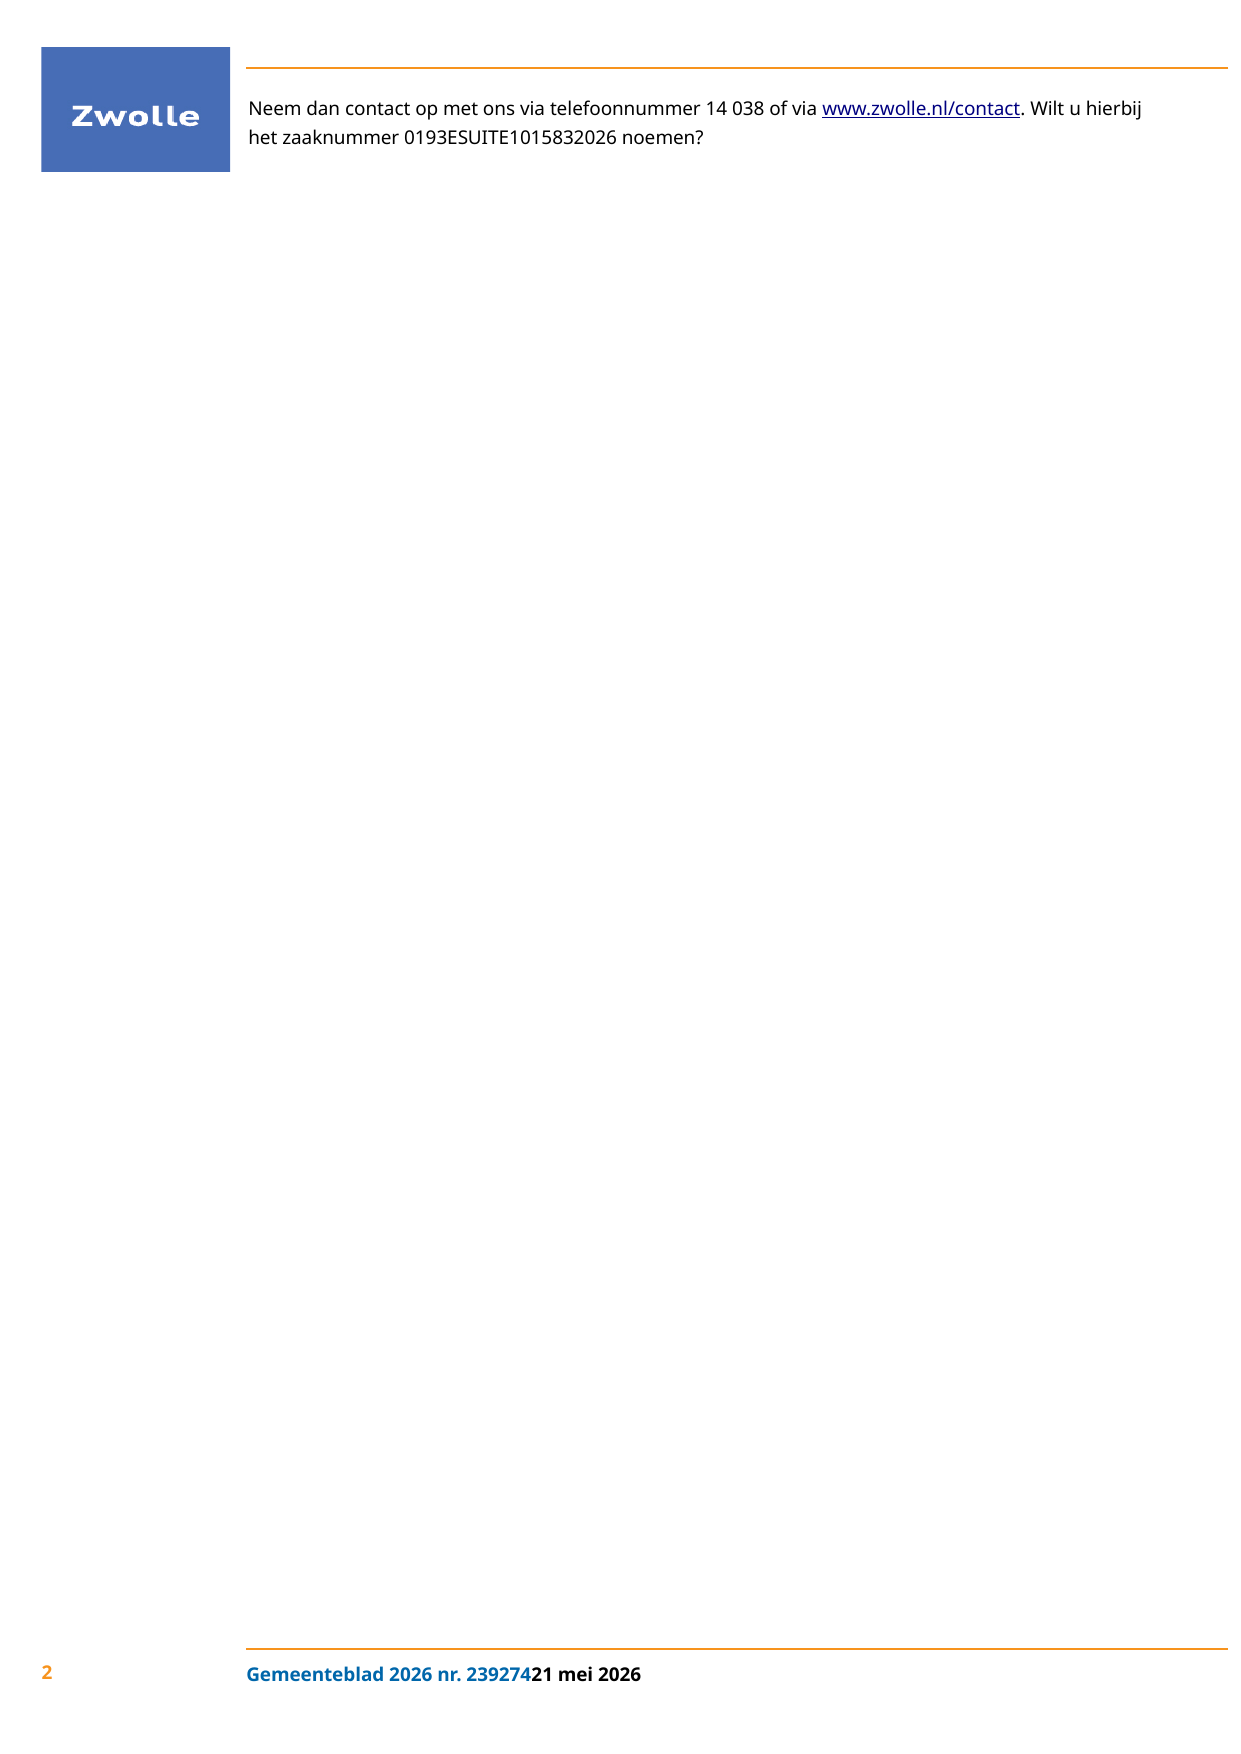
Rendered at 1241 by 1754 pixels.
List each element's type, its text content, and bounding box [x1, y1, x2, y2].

picture [41, 47, 231, 172]
text Neem dan contact op met ons via telefoonnummer 14 038 of via www.zwolle.nl/contact. Wilt u hierbij het zaaknummer 0193ESUITE1015832026 noemen? [248, 95, 1152, 150]
